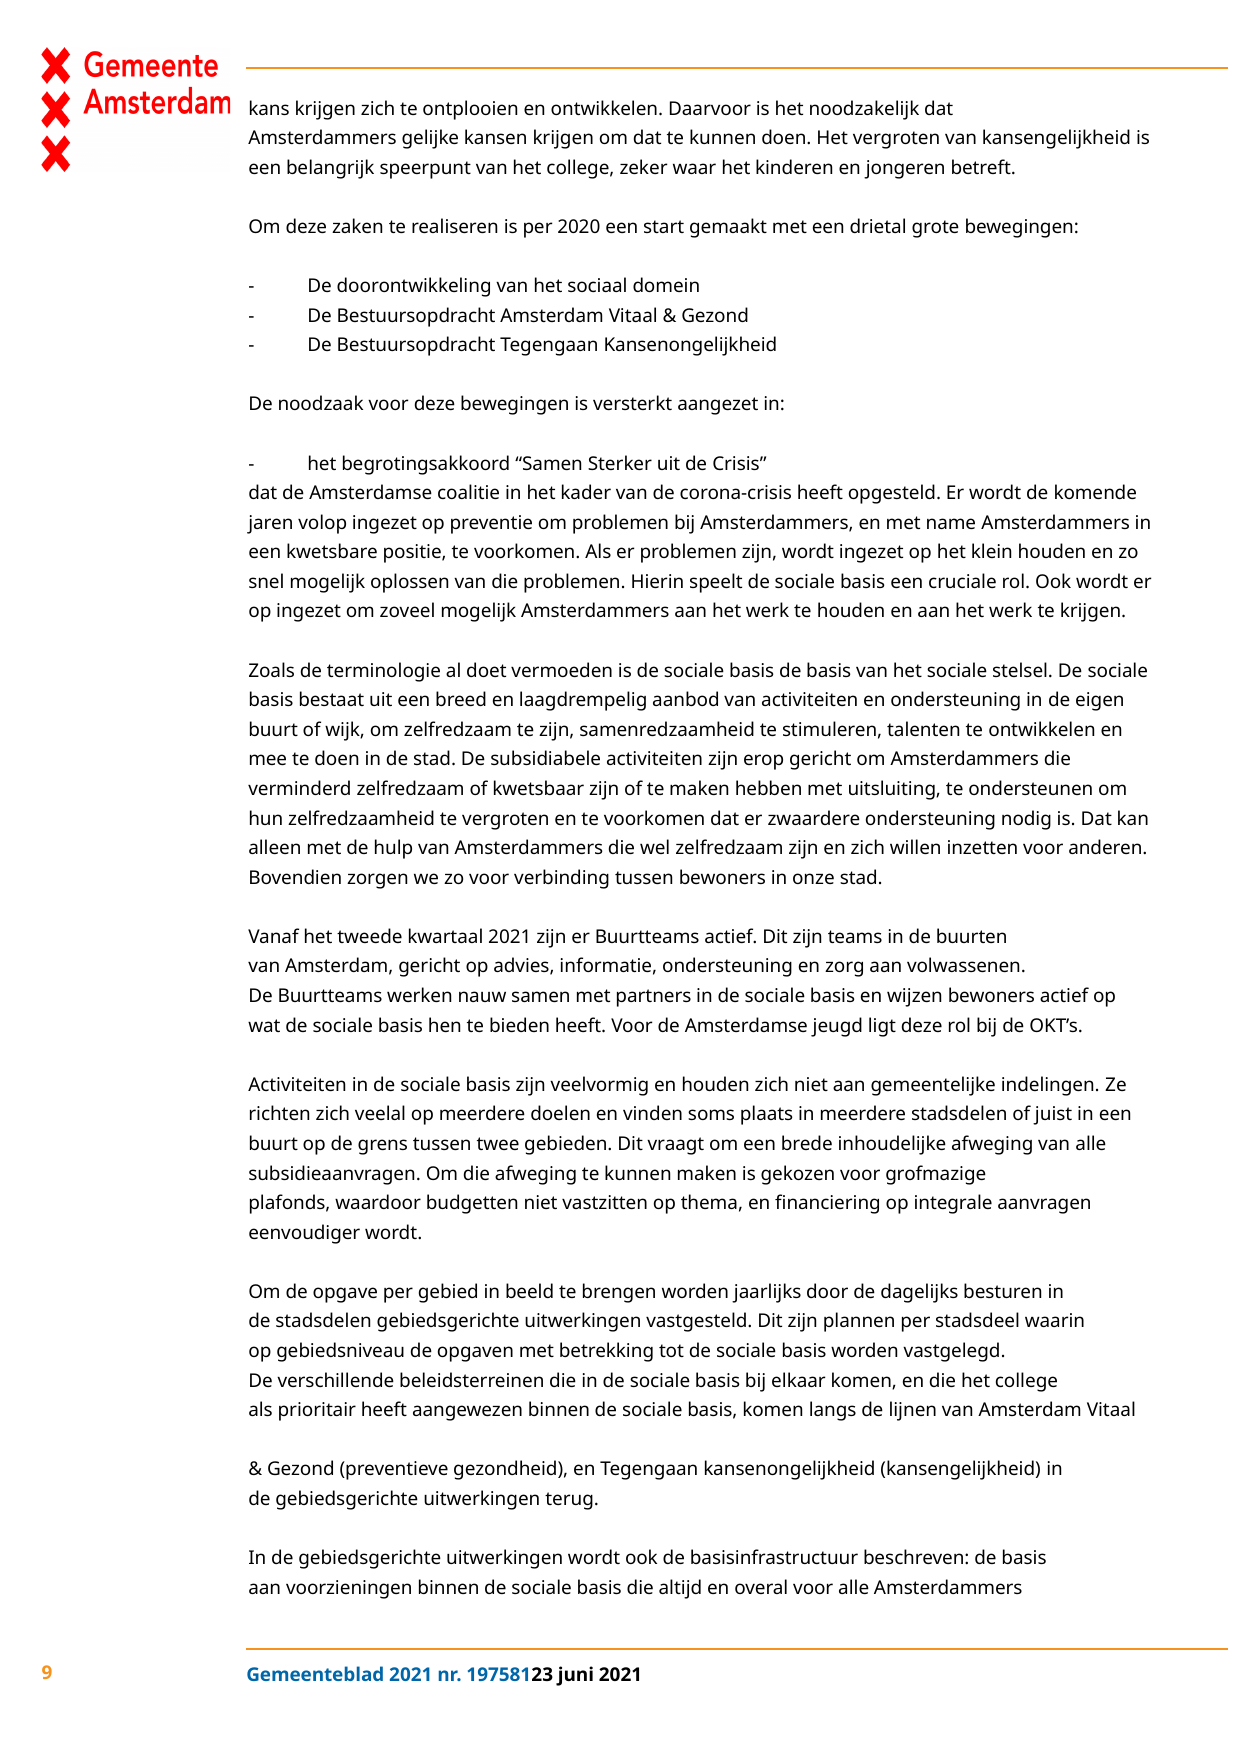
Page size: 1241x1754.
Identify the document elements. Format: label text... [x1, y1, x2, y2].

text Vanaf het tweede kwartaal 2021 zijn er Buurtteams actief. Dit zijn teams in de buurten van Amsterdam, gericht op advies, informatie, ondersteuning en zorg aan volwassenen. De Buurtteams werken nauw samen met partners in de sociale basis en wijzen bewoners actief op wat de sociale basis hen te bieden heeft. Voor de Amsterdamse jeugd ligt deze rol bij de OKT’s. [248, 923, 1152, 1038]
text Zoals de terminologie al doet vermoeden is de sociale basis de basis van het sociale stelsel. De sociale basis bestaat uit een breed en laagdrempelig aanbod van activiteiten en ondersteuning in de eigen buurt of wijk, om zelfredzaam te zijn, samenredzaamheid te stimuleren, talenten te ontwikkelen en mee te doen in de stad. De subsidiabele activiteiten zijn erop gericht om Amsterdammers die verminderd zelfredzaam of kwetsbaar zijn of te maken hebben met uitsluiting, te ondersteunen om hun zelfredzaamheid te vergroten en te voorkomen dat er zwaardere ondersteuning nodig is. Dat kan alleen met de hulp van Amsterdammers die wel zelfredzaam zijn en zich willen inzetten voor anderen. Bovendien zorgen we zo voor verbinding tussen bewoners in onze stad. [248, 657, 1152, 890]
text dat de Amsterdamse coalitie in het kader van de corona-crisis heeft opgesteld. Er wordt de komende jaren volop ingezet op preventie om problemen bij Amsterdammers, en met name Amsterdammers in een kwetsbare positie, te voorkomen. Als er problemen zijn, wordt ingezet op het klein houden en zo snel mogelijk oplossen van die problemen. Hierin speelt de sociale basis een cruciale rol. Ook wordt er op ingezet om zoveel mogelijk Amsterdammers aan het werk te houden en aan het werk te krijgen. [248, 479, 1152, 623]
picture [41, 47, 231, 172]
list De Bestuursopdracht Tegengaan Kansenongelijkheid [248, 331, 1152, 357]
list De Bestuursopdracht Amsterdam Vitaal & Gezond [248, 302, 1152, 328]
list De doorontwikkeling van het sociaal domein [248, 272, 1152, 298]
list het begrotingsakkoord “Samen Sterker uit de Crisis” [248, 450, 1152, 476]
text & Gezond (preventieve gezondheid), en Tegengaan kansenongelijkheid (kansengelijkheid) in de gebiedsgerichte uitwerkingen terug. [248, 1456, 1152, 1511]
text kans krijgen zich te ontplooien en ontwikkelen. Daarvoor is het noodzakelijk dat Amsterdammers gelijke kansen krijgen om dat te kunnen doen. Het vergroten van kansengelijkheid is een belangrijk speerpunt van het college, zeker waar het kinderen en jongeren betreft. [248, 95, 1152, 180]
text Om deze zaken te realiseren is per 2020 een start gemaakt met een drietal grote bewegingen: [248, 213, 1152, 239]
text Activiteiten in de sociale basis zijn veelvormig en houden zich niet aan gemeentelijke indelingen. Ze richten zich veelal op meerdere doelen en vinden soms plaats in meerdere stadsdelen of juist in een buurt op de grens tussen twee gebieden. Dit vraagt om een brede inhoudelijke afweging van alle subsidieaanvragen. Om die afweging te kunnen maken is gekozen voor grofmazige plafonds, waardoor budgetten niet vastzitten op thema, en financiering op integrale aanvragen eenvoudiger wordt. [248, 1071, 1152, 1245]
text Om de opgave per gebied in beeld te brengen worden jaarlijks door de dagelijks besturen in de stadsdelen gebiedsgerichte uitwerkingen vastgesteld. Dit zijn plannen per stadsdeel waarin op gebiedsniveau de opgaven met betrekking tot de sociale basis worden vastgelegd. De verschillende beleidsterreinen die in de sociale basis bij elkaar komen, en die het college als prioritair heeft aangewezen binnen de sociale basis, komen langs de lijnen van Amsterdam Vitaal [248, 1278, 1152, 1422]
text De noodzaak voor deze bewegingen is versterkt aangezet in: [248, 391, 1152, 416]
text In de gebiedsgerichte uitwerkingen wordt ook de basisinfrastructuur beschreven: de basis aan voorzieningen binnen de sociale basis die altijd en overal voor alle Amsterdammers [248, 1544, 1152, 1600]
